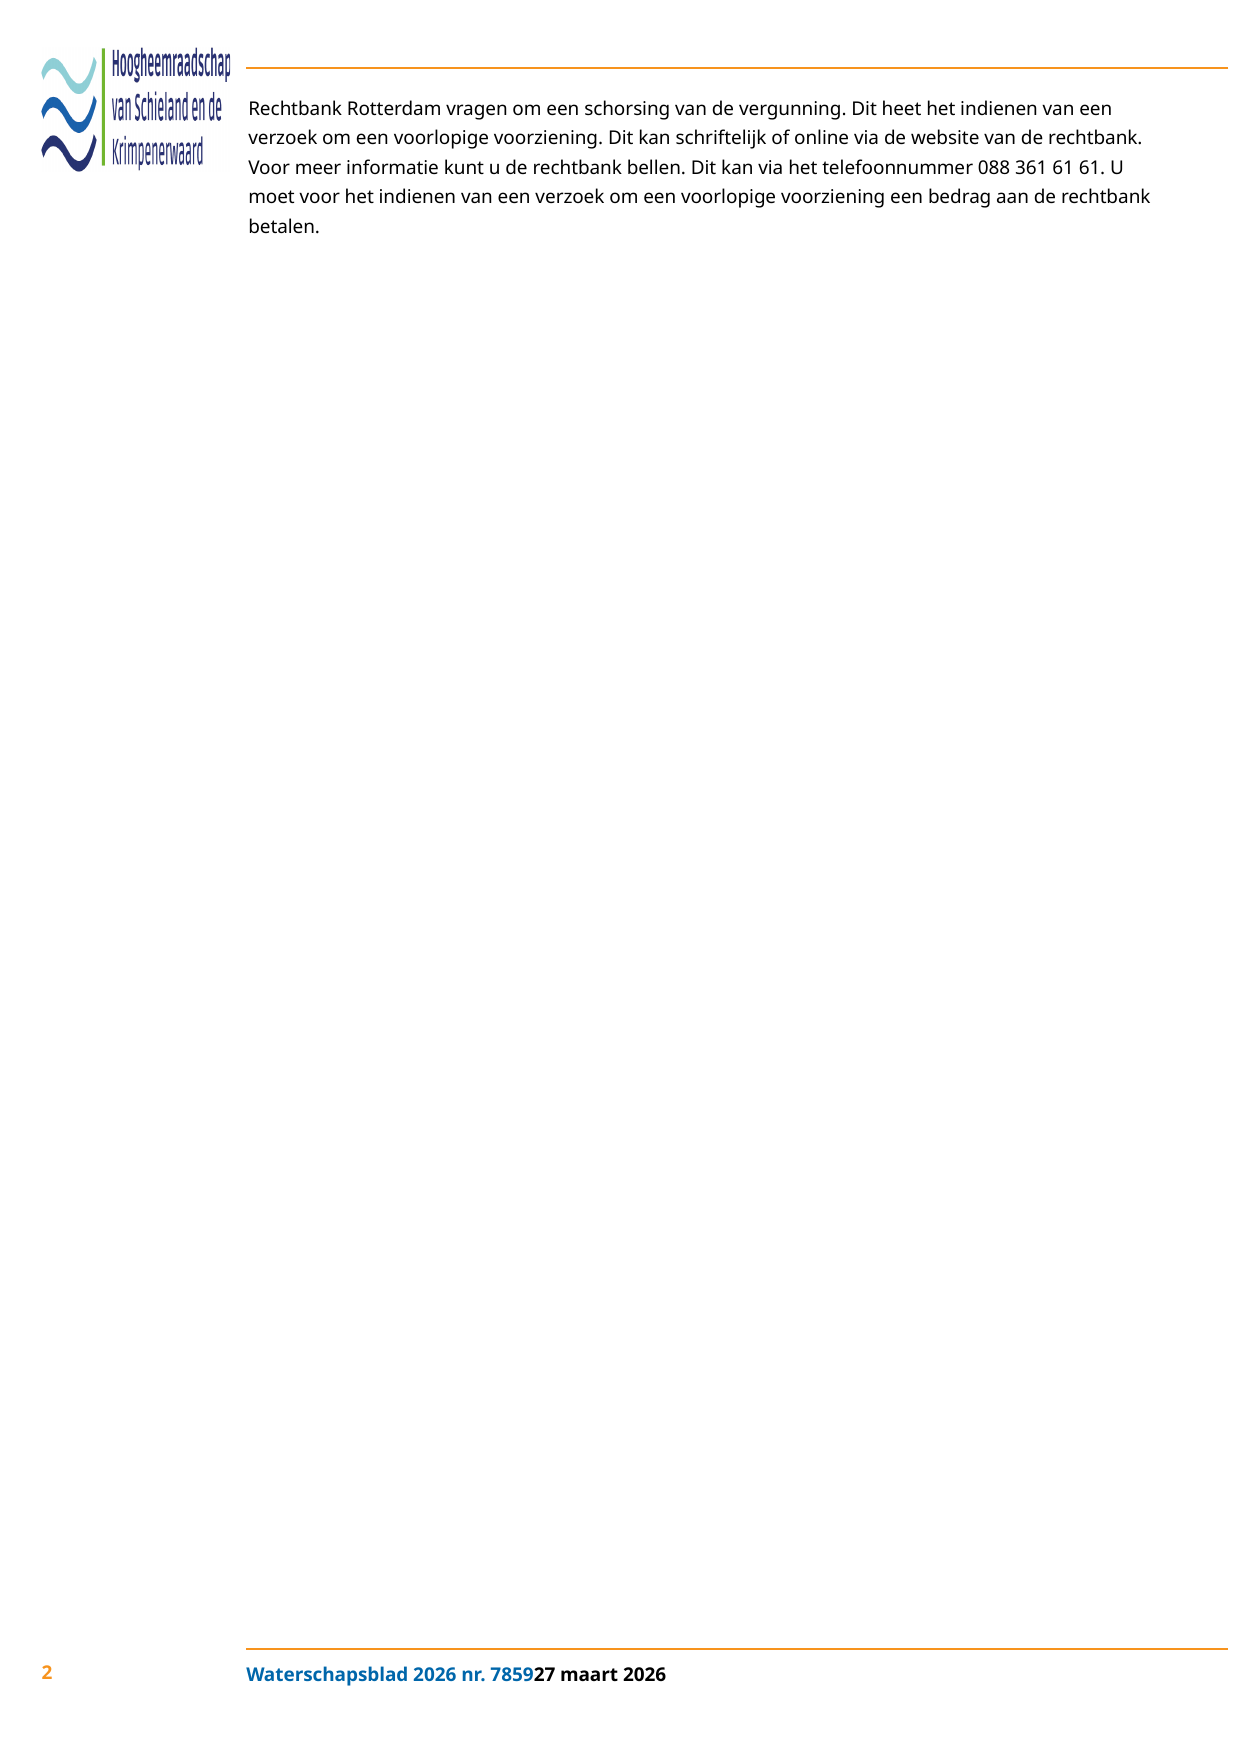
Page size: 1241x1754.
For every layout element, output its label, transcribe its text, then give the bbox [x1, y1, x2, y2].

picture [41, 47, 231, 172]
text Rechtbank Rotterdam vragen om een schorsing van de vergunning. Dit heet het indienen van een verzoek om een voorlopige voorziening. Dit kan schriftelijk of online via de website van de rechtbank. Voor meer informatie kunt u de rechtbank bellen. Dit kan via het telefoonnummer 088 361 61 61. U moet voor het indienen van een verzoek om een voorlopige voorziening een bedrag aan de rechtbank betalen. [248, 95, 1152, 239]
